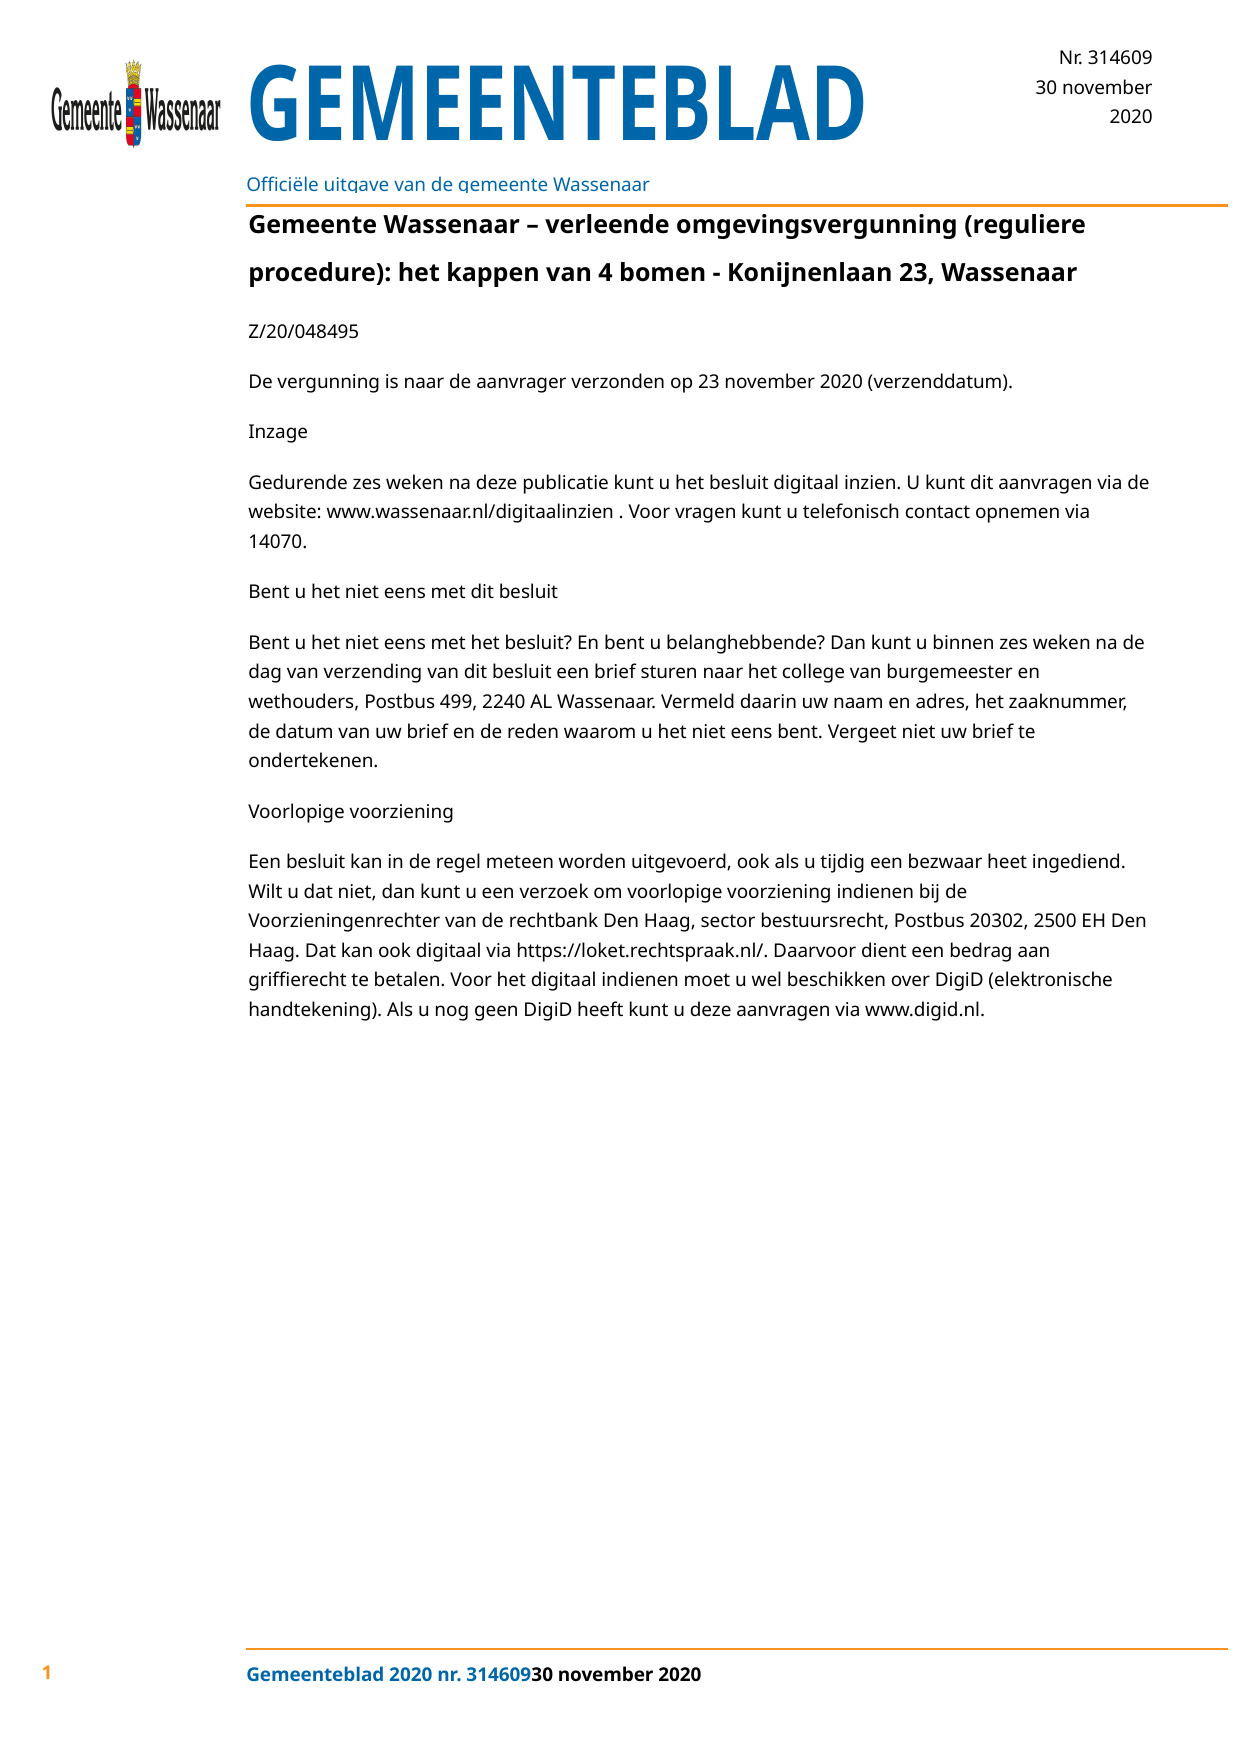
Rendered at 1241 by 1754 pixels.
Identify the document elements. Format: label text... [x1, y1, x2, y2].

text Voorlopige voorziening [248, 798, 1152, 824]
text Z/20/048495 [248, 318, 1152, 344]
text Gemeente Wassenaar – verleende omgevingsvergunning (reguliere procedure): het kappen van 4 bomen - Konijnenlaan 23, Wassenaar [248, 207, 1152, 288]
text Bent u het niet eens met dit besluit [248, 579, 1152, 604]
text Bent u het niet eens met het besluit? En bent u belanghebbende? Dan kunt u binnen zes weken na de dag van verzending van dit besluit een brief sturen naar het college van burgemeester en wethouders, Postbus 499, 2240 AL Wassenaar. Vermeld daarin uw naam en adres, het zaaknummer, de datum van uw brief en de reden waarom u het niet eens bent. Vergeet niet uw brief te ondertekenen. [248, 629, 1152, 773]
text Gedurende zes weken na deze publicatie kunt u het besluit digitaal inzien. U kunt dit aanvragen via de website: www.wassenaar.nl/digitaalinzien . Voor vragen kunt u telefonisch contact opnemen via 14070. [248, 469, 1152, 554]
text Inzage [248, 419, 1152, 444]
picture [41, 47, 231, 172]
text De vergunning is naar de aanvrager verzonden op 23 november 2020 (verzenddatum). [248, 368, 1152, 394]
text Een besluit kan in de regel meteen worden uitgevoerd, ook als u tijdig een bezwaar heet ingediend. Wilt u dat niet, dan kunt u een verzoek om voorlopige voorziening indienen bij de Voorzieningenrechter van de rechtbank Den Haag, sector bestuursrecht, Postbus 20302, 2500 EH Den Haag. Dat kan ook digitaal via https://loket.rechtspraak.nl/. Daarvoor dient een bedrag aan griffierecht te betalen. Voor het digitaal indienen moet u wel beschikken over DigiD (elektronische handtekening). Als u nog geen DigiD heeft kunt u deze aanvragen via www.digid.nl. [248, 848, 1152, 1022]
